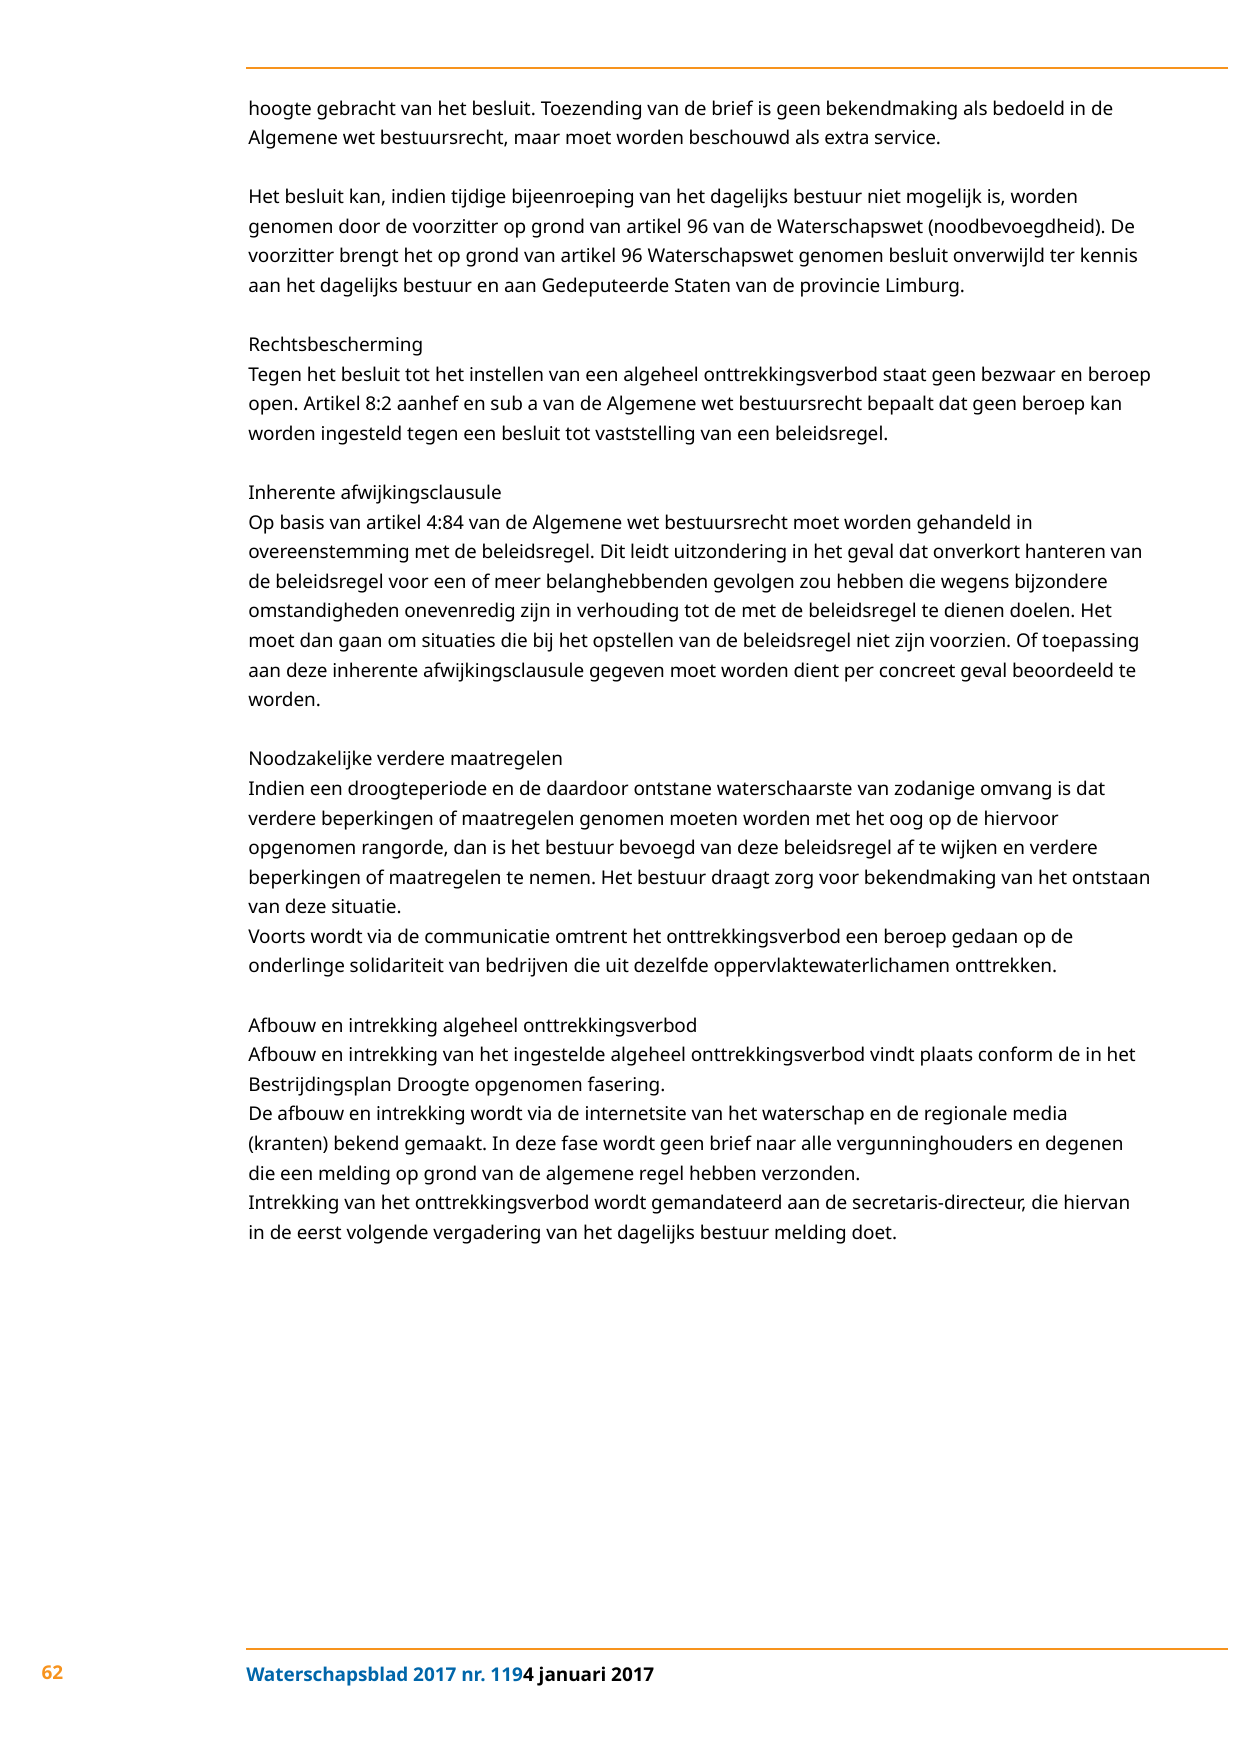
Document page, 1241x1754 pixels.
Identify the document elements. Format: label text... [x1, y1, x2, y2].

picture [41, 47, 231, 172]
text De afbouw en intrekking wordt via de internetsite van het waterschap en de regionale media (kranten) bekend gemaakt. In deze fase wordt geen brief naar alle vergunninghouders en degenen die een melding op grond van de algemene regel hebben verzonden. [248, 1101, 1152, 1186]
text Voorts wordt via de communicatie omtrent het onttrekkingsverbod een beroep gedaan op de onderlinge solidariteit van bedrijven die uit dezelfde oppervlaktewaterlichamen onttrekken. [248, 923, 1152, 978]
text Afbouw en intrekking van het ingestelde algeheel onttrekkingsverbod vindt plaats conform de in het Bestrijdingsplan Droogte opgenomen fasering. [248, 1041, 1152, 1097]
text Noodzakelijke verdere maatregelen [248, 746, 1152, 771]
text Op basis van artikel 4:84 van de Algemene wet bestuursrecht moet worden gehandeld in overeenstemming met de beleidsregel. Dit leidt uitzondering in het geval dat onverkort hanteren van de beleidsregel voor een of meer belanghebbenden gevolgen zou hebben die wegens bijzondere omstandigheden onevenredig zijn in verhouding tot de met de beleidsregel te dienen doelen. Het moet dan gaan om situaties die bij het opstellen van de beleidsregel niet zijn voorzien. Of toepassing aan deze inherente afwijkingsclausule gegeven moet worden dient per concreet geval beoordeeld te worden. [248, 509, 1152, 712]
text Rechtsbescherming [248, 331, 1152, 357]
text Intrekking van het onttrekkingsverbod wordt gemandateerd aan de secretaris-directeur, die hiervan in de eerst volgende vergadering van het dagelijks bestuur melding doet. [248, 1189, 1152, 1245]
text Inherente afwijkingsclausule [248, 479, 1152, 505]
text Indien een droogteperiode en de daardoor ontstane waterschaarste van zodanige omvang is dat verdere beperkingen of maatregelen genomen moeten worden met het oog op de hiervoor opgenomen rangorde, dan is het bestuur bevoegd van deze beleidsregel af te wijken en verdere beperkingen of maatregelen te nemen. Het bestuur draagt zorg voor bekendmaking van het ontstaan van deze situatie. [248, 775, 1152, 919]
text Tegen het besluit tot het instellen van een algeheel onttrekkingsverbod staat geen bezwaar en beroep open. Artikel 8:2 aanhef en sub a van de Algemene wet bestuursrecht bepaalt dat geen beroep kan worden ingesteld tegen een besluit tot vaststelling van een beleidsregel. [248, 361, 1152, 446]
text Het besluit kan, indien tijdige bijeenroeping van het dagelijks bestuur niet mogelijk is, worden genomen door de voorzitter op grond van artikel 96 van de Waterschapswet (noodbevoegdheid). De voorzitter brengt het op grond van artikel 96 Waterschapswet genomen besluit onverwijld ter kennis aan het dagelijks bestuur en aan Gedeputeerde Staten van de provincie Limburg. [248, 183, 1152, 298]
text Afbouw en intrekking algeheel onttrekkingsverbod [248, 1012, 1152, 1038]
text hoogte gebracht van het besluit. Toezending van de brief is geen bekendmaking als bedoeld in de Algemene wet bestuursrecht, maar moet worden beschouwd als extra service. [248, 95, 1152, 150]
